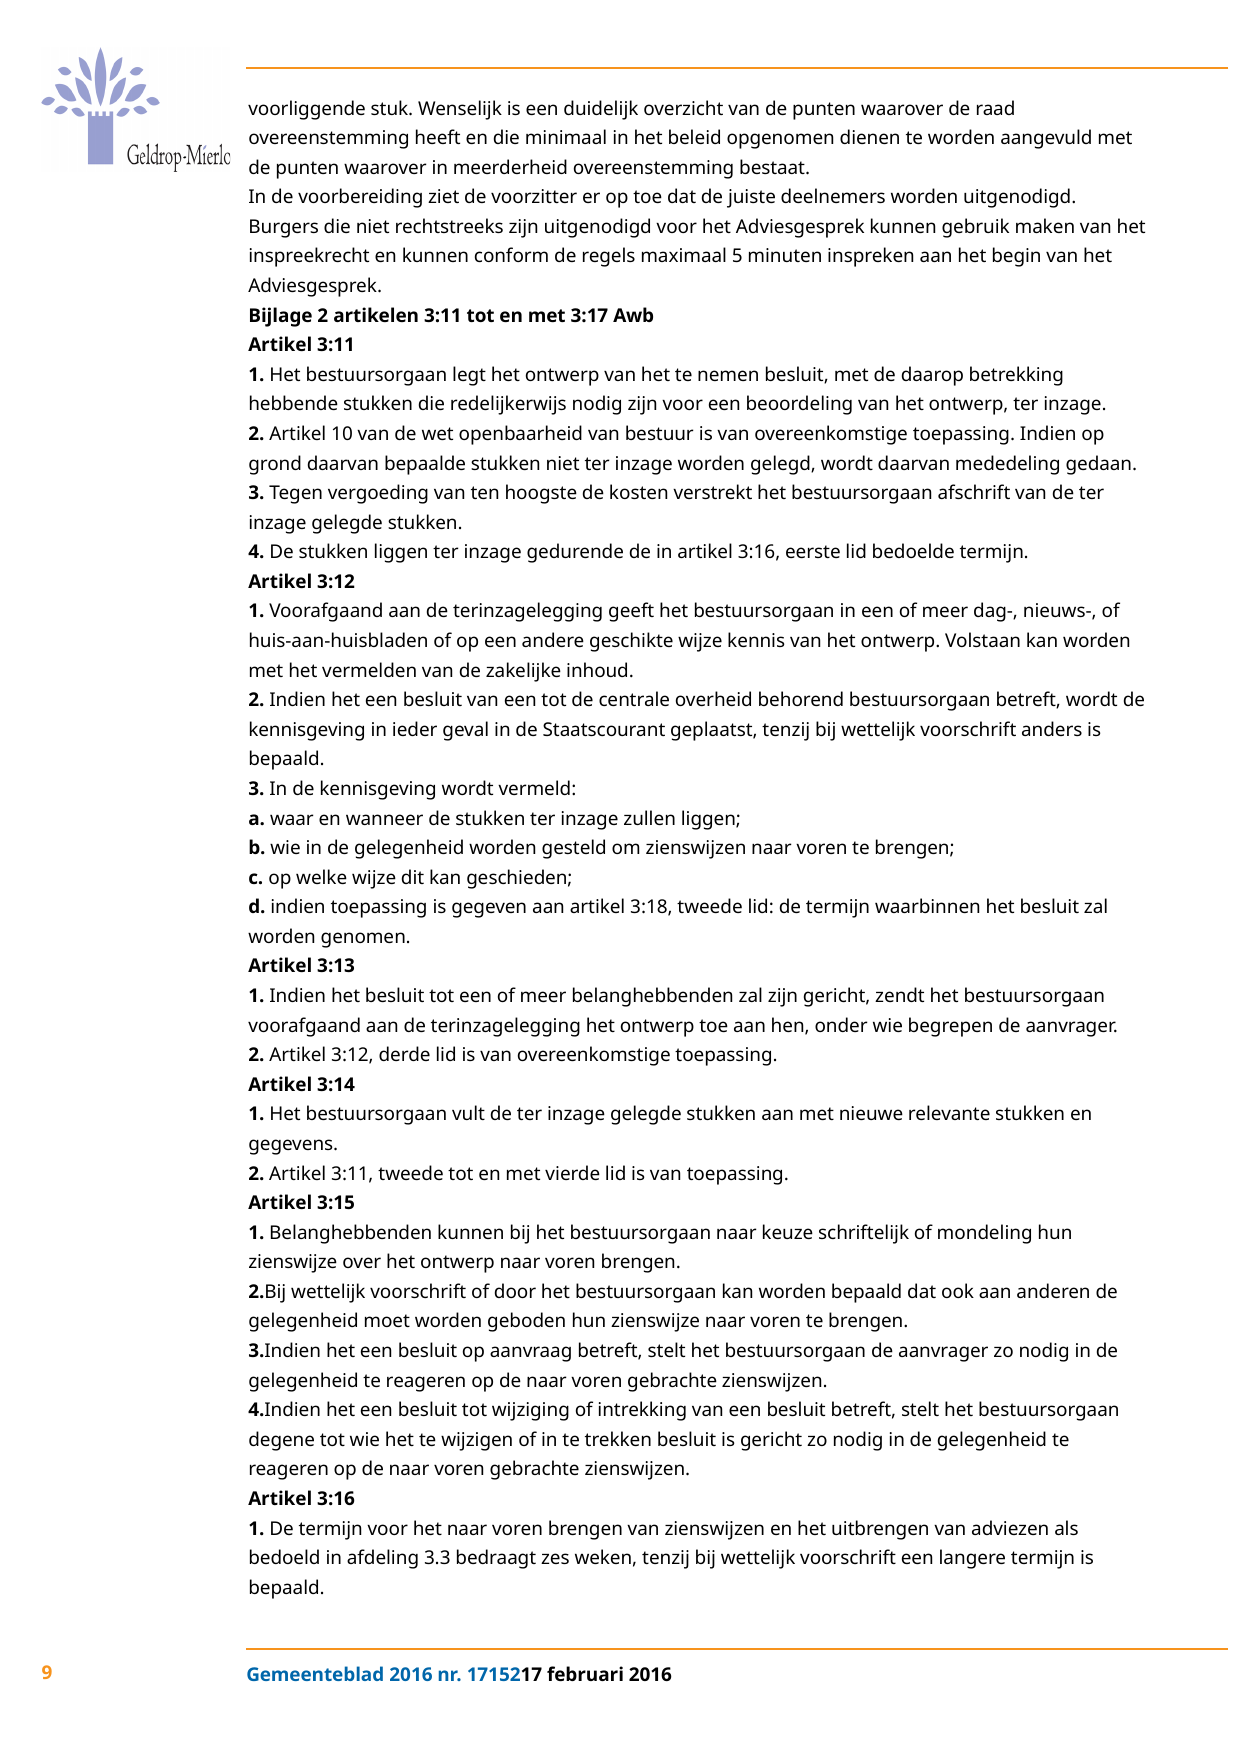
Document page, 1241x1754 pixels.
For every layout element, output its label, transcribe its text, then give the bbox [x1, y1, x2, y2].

text 3. In de kennisgeving wordt vermeld: [248, 775, 1152, 801]
text 4.Indien het een besluit tot wijziging of intrekking van een besluit betreft, stelt het bestuursorgaan degene tot wie het te wijzigen of in te trekken besluit is gericht zo nodig in de gelegenheid te reageren op de naar voren gebrachte zienswijzen. [248, 1396, 1152, 1481]
text 3.Indien het een besluit op aanvraag betreft, stelt het bestuursorgaan de aanvrager zo nodig in de gelegenheid te reageren op de naar voren gebrachte zienswijzen. [248, 1337, 1152, 1393]
text d. indien toepassing is gegeven aan artikel 3:18, tweede lid: de termijn waarbinnen het besluit zal worden genomen. [248, 893, 1152, 949]
text 2. Artikel 3:12, derde lid is van overeenkomstige toepassing. [248, 1041, 1152, 1067]
text 4. De stukken liggen ter inzage gedurende de in artikel 3:16, eerste lid bedoelde termijn. [248, 538, 1152, 564]
text 2. Indien het een besluit van een tot de centrale overheid behorend bestuursorgaan betreft, wordt de kennisgeving in ieder geval in de Staatscourant geplaatst, tenzij bij wettelijk voorschrift anders is bepaald. [248, 686, 1152, 771]
text c. op welke wijze dit kan geschieden; [248, 864, 1152, 890]
text b. wie in de gelegenheid worden gesteld om zienswijzen naar voren te brengen; [248, 834, 1152, 860]
text 1. Het bestuursorgaan legt het ontwerp van het te nemen besluit, met de daarop betrekking hebbende stukken die redelijkerwijs nodig zijn voor een beoordeling van het ontwerp, ter inzage. [248, 361, 1152, 416]
text In de voorbereiding ziet de voorzitter er op toe dat de juiste deelnemers worden uitgenodigd. [248, 183, 1152, 209]
text Artikel 3:15 [248, 1189, 1152, 1215]
text 2. Artikel 3:11, tweede tot en met vierde lid is van toepassing. [248, 1160, 1152, 1186]
text Artikel 3:16 [248, 1485, 1152, 1511]
text 2.Bij wettelijk voorschrift of door het bestuursorgaan kan worden bepaald dat ook aan anderen de gelegenheid moet worden geboden hun zienswijze naar voren te brengen. [248, 1278, 1152, 1333]
text Artikel 3:12 [248, 568, 1152, 594]
text 3. Tegen vergoeding van ten hoogste de kosten verstrekt het bestuursorgaan afschrift van de ter inzage gelegde stukken. [248, 479, 1152, 535]
text 1. Het bestuursorgaan vult de ter inzage gelegde stukken aan met nieuwe relevante stukken en gegevens. [248, 1101, 1152, 1156]
text voorliggende stuk. Wenselijk is een duidelijk overzicht van de punten waarover de raad overeenstemming heeft en die minimaal in het beleid opgenomen dienen te worden aangevuld met de punten waarover in meerderheid overeenstemming bestaat. [248, 95, 1152, 180]
text a. waar en wanneer de stukken ter inzage zullen liggen; [248, 805, 1152, 831]
text Artikel 3:11 [248, 331, 1152, 357]
text Artikel 3:13 [248, 953, 1152, 978]
text 1. Belanghebbenden kunnen bij het bestuursorgaan naar keuze schriftelijk of mondeling hun zienswijze over het ontwerp naar voren brengen. [248, 1219, 1152, 1274]
text 2. Artikel 10 van de wet openbaarheid van bestuur is van overeenkomstige toepassing. Indien op grond daarvan bepaalde stukken niet ter inzage worden gelegd, wordt daarvan mededeling gedaan. [248, 420, 1152, 476]
text Artikel 3:14 [248, 1071, 1152, 1097]
text 1. Voorafgaand aan de terinzagelegging geeft het bestuursorgaan in een of meer dag-, nieuws-, of huis-aan-huisbladen of op een andere geschikte wijze kennis van het ontwerp. Volstaan kan worden met het vermelden van de zakelijke inhoud. [248, 598, 1152, 683]
text 1. De termijn voor het naar voren brengen van zienswijzen en het uitbrengen van adviezen als bedoeld in afdeling 3.3 bedraagt zes weken, tenzij bij wettelijk voorschrift een langere termijn is bepaald. [248, 1515, 1152, 1600]
text Bijlage 2 artikelen 3:11 tot en met 3:17 Awb [248, 302, 1152, 328]
picture [41, 47, 231, 172]
text 1. Indien het besluit tot een of meer belanghebbenden zal zijn gericht, zendt het bestuursorgaan voorafgaand aan de terinzagelegging het ontwerp toe aan hen, onder wie begrepen de aanvrager. [248, 982, 1152, 1038]
text Burgers die niet rechtstreeks zijn uitgenodigd voor het Adviesgesprek kunnen gebruik maken van het inspreekrecht en kunnen conform de regels maximaal 5 minuten inspreken aan het begin van het Adviesgesprek. [248, 213, 1152, 298]
